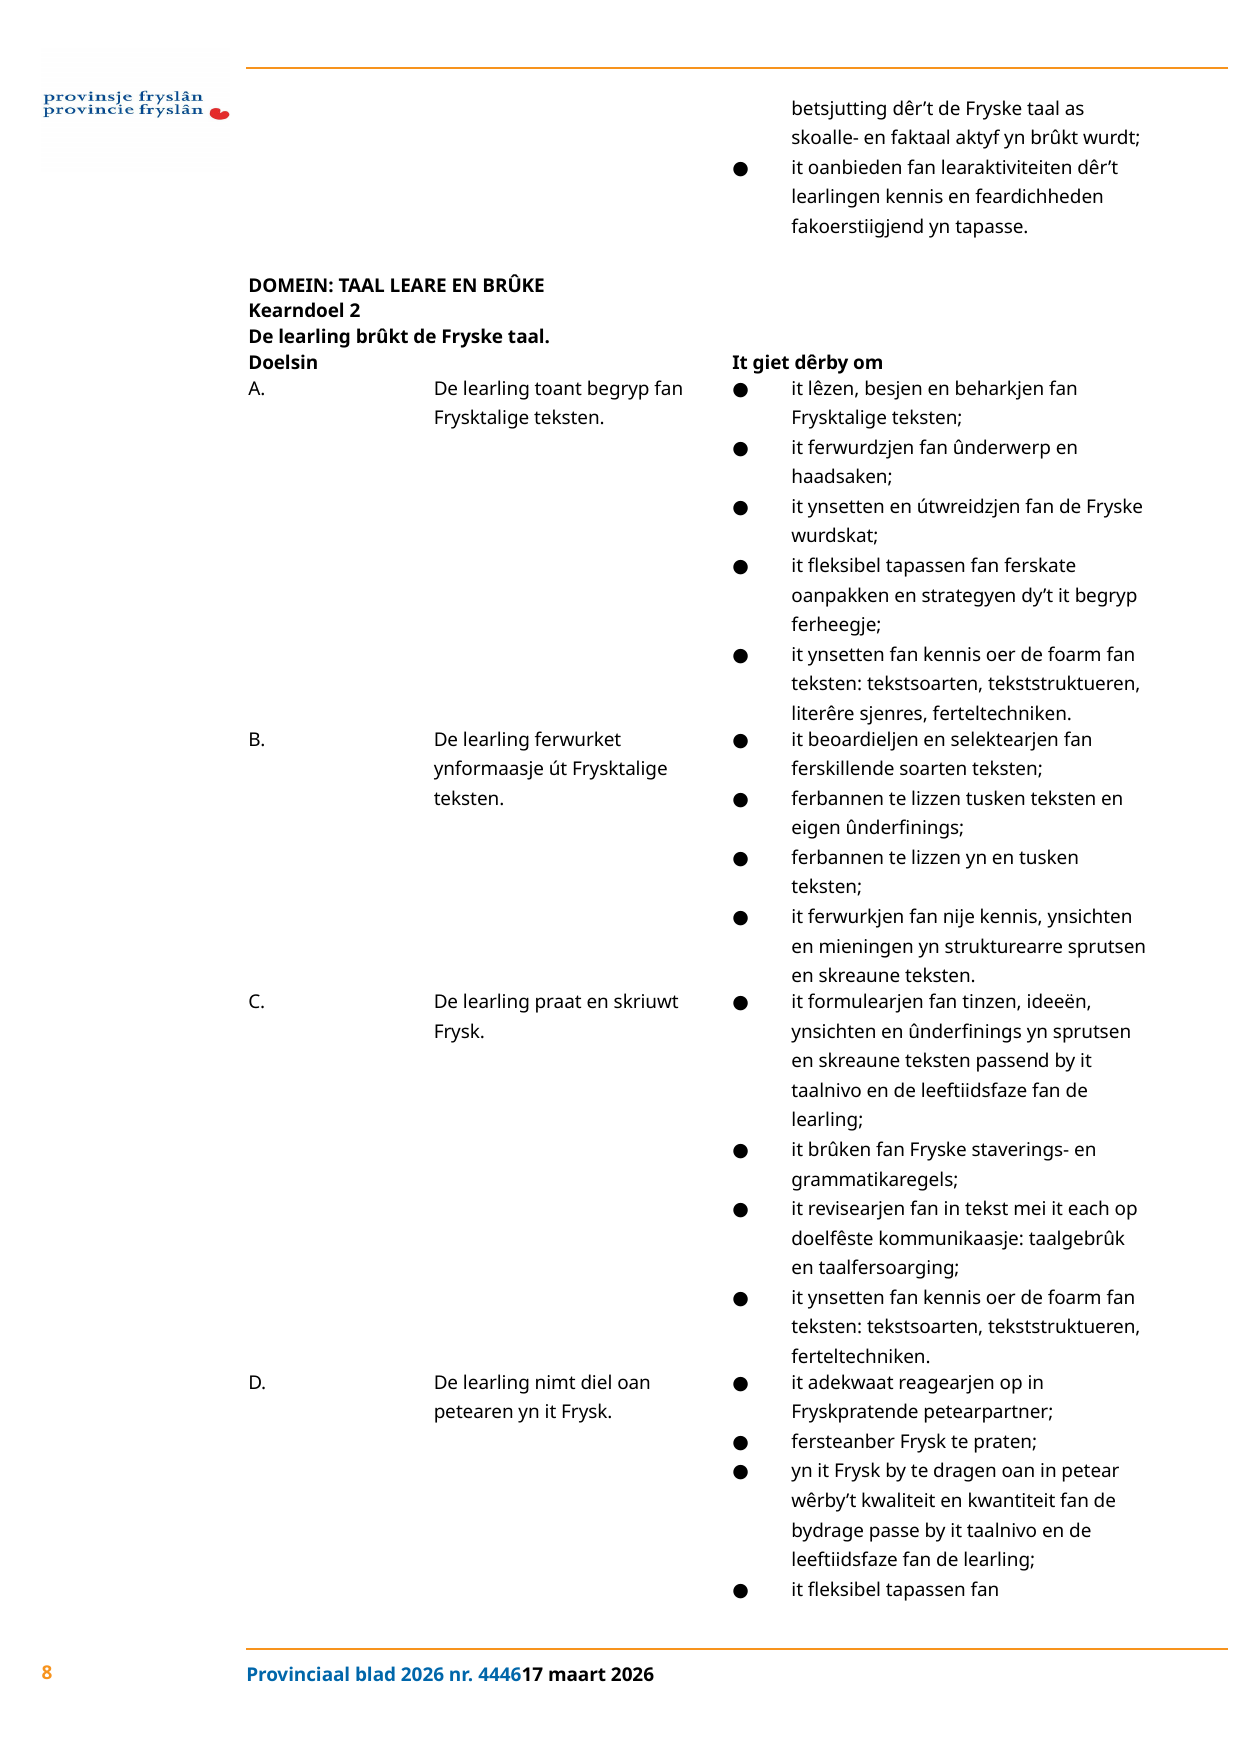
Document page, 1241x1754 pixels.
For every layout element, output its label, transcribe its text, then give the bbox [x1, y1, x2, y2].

table_cell Doelsin [248, 349, 732, 375]
table_cell De learling nimt diel oan petearen yn it Frysk. [434, 1369, 732, 1602]
table_cell De learling toant begryp fan Frysktalige teksten. [434, 375, 732, 726]
table_cell De learling praat en skriuwt Frysk. [434, 988, 732, 1369]
table_cell B. [248, 726, 433, 988]
table_cell it adekwaat reagearjen op in Fryskpratende petearpartner; fersteanber Frysk te praten; yn it Frysk by te dragen oan in petear wêrby’t kwaliteit en kwantiteit fan de bydrage passe by it taalnivo en de leeftiidsfaze fan de learling; it ﬂeksibel tapassen fan [732, 1369, 1152, 1602]
table_header DOMEIN: TAAL LEARE EN BRÛKE [248, 272, 1152, 297]
table_cell it lêzen, besjen en beharkjen fan Frysktalige teksten; it ferwurdzjen fan ûnderwerp en haadsaken; it ynsetten en útwreidzjen fan de Fryske wurdskat; it ﬂeksibel tapassen fan ferskate oanpakken en strategyen dy’t it begryp ferheegje; it ynsetten fan kennis oer de foarm fan teksten: tekstsoarten, tekststruktueren, literêre sjenres, ferteltechniken. [732, 375, 1152, 726]
table_cell C. [248, 988, 433, 1369]
table_cell it formulearjen fan tinzen, ideeën, ynsichten en ûnderﬁnings yn sprutsen en skreaune teksten passend by it taalnivo en de leeftiidsfaze fan de learling; it brûken fan Fryske staverings- en grammatikaregels; it revisearjen fan in tekst mei it each op doelfêste kommunikaasje: taalgebrûk en taalfersoarging; it ynsetten fan kennis oer de foarm fan teksten: tekstsoarten, tekststruktueren, ferteltechniken. [732, 988, 1152, 1369]
table_cell D. [248, 1369, 433, 1602]
table_cell De learling ferwurket ynformaasje út Frysktalige teksten. [434, 726, 732, 988]
table_cell De learling brûkt de Fryske taal. [248, 323, 1152, 349]
table_cell [434, 95, 732, 239]
table_cell It giet dêrby om [732, 349, 1152, 375]
table_cell Kearndoel 2 [248, 298, 1152, 323]
table_cell it beoardieljen en selektearjen fan ferskillende soarten teksten; ferbannen te lizzen tusken teksten en eigen ûnderﬁnings; ferbannen te lizzen yn en tusken teksten; it ferwurkjen fan nije kennis, ynsichten en mieningen yn strukturearre sprutsen en skreaune teksten. [732, 726, 1152, 988]
table_cell A. [248, 375, 433, 726]
table_cell betsjutting dêr’t de Fryske taal as skoalle- en faktaal aktyf yn brûkt wurdt; it oanbieden fan learaktiviteiten dêr’t learlingen kennis en feardichheden fakoerstiigjend yn tapasse. [732, 95, 1152, 239]
picture [41, 47, 231, 172]
table_cell [248, 95, 433, 239]
